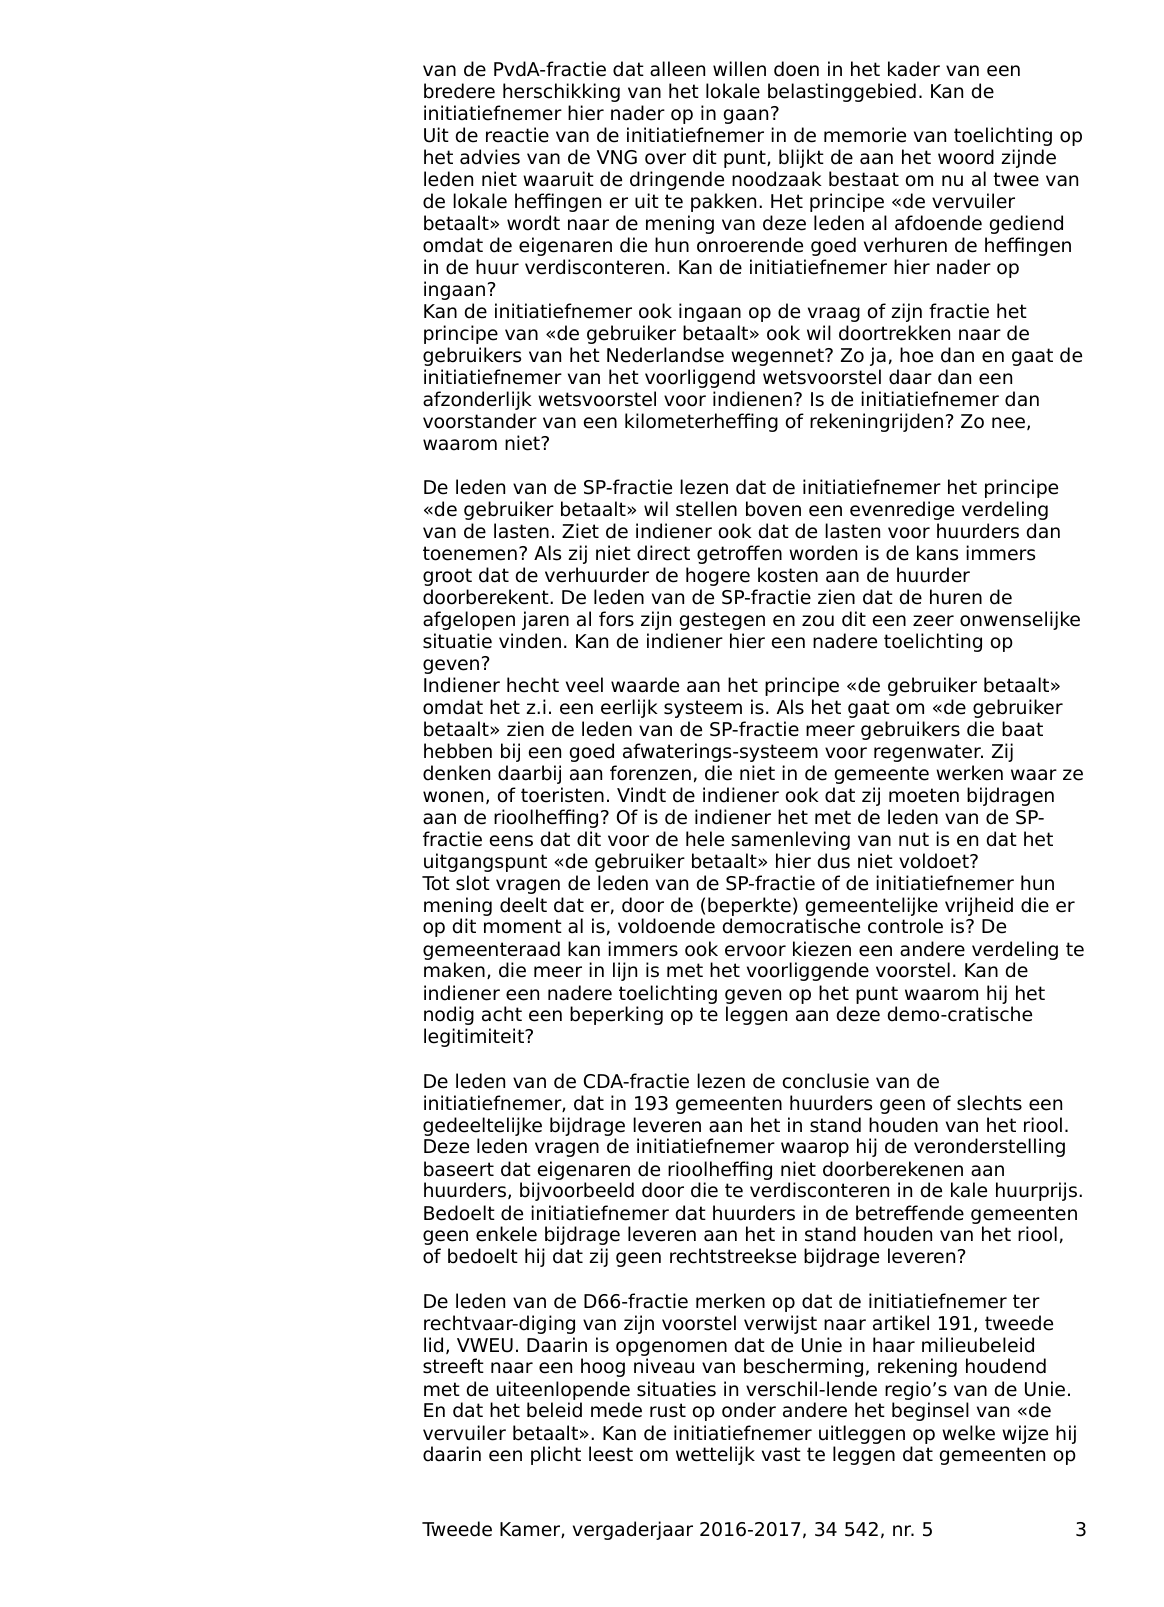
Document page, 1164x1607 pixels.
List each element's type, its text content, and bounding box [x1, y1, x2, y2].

text van de PvdA-fractie dat alleen willen doen in het kader van een bredere herschikking van het lokale belastinggebied. Kan de initiatiefnemer hier nader op in gaan? [422, 59, 1087, 125]
text De leden van de SP-fractie lezen dat de initiatiefnemer het principe «de gebruiker betaalt» wil stellen boven een evenredige verdeling van de lasten. Ziet de indiener ook dat de lasten voor huurders dan toenemen? Als zij niet direct getroffen worden is de kans immers groot dat de verhuurder de hogere kosten aan de huurder doorberekent. De leden van de SP-fractie zien dat de huren de afgelopen jaren al fors zijn gestegen en zou dit een zeer onwenselijke situatie vinden. Kan de indiener hier een nadere toelichting op geven? [422, 477, 1087, 675]
text Tot slot vragen de leden van de SP-fractie of de initiatiefnemer hun mening deelt dat er, door de (beperkte) gemeentelijke vrijheid die er op dit moment al is, voldoende democratische controle is? De gemeenteraad kan immers ook ervoor kiezen een andere verdeling te maken, die meer in lijn is met het voorliggende voorstel. Kan de indiener een nadere toelichting geven op het punt waarom hij het nodig acht een beperking op te leggen aan deze demo-cratische legitimiteit? [422, 872, 1087, 1048]
text Uit de reactie van de initiatiefnemer in de memorie van toelichting op het advies van de VNG over dit punt, blijkt de aan het woord zijnde leden niet waaruit de dringende noodzaak bestaat om nu al twee van de lokale heffingen er uit te pakken. Het principe «de vervuiler betaalt» wordt naar de mening van deze leden al afdoende gediend omdat de eigenaren die hun onroerende goed verhuren de heffingen in de huur verdisconteren. Kan de initiatiefnemer hier nader op ingaan? [422, 125, 1087, 301]
text Kan de initiatiefnemer ook ingaan op de vraag of zijn fractie het principe van «de gebruiker betaalt» ook wil doortrekken naar de gebruikers van het Nederlandse wegennet? Zo ja, hoe dan en gaat de initiatiefnemer van het voorliggend wetsvoorstel daar dan een afzonderlijk wetsvoorstel voor indienen? Is de initiatiefnemer dan voorstander van een kilometerheffing of rekeningrijden? Zo nee, waarom niet? [422, 301, 1087, 455]
text De leden van de D66-fractie merken op dat de initiatiefnemer ter rechtvaar-diging van zijn voorstel verwijst naar artikel 191, tweede lid, VWEU. Daarin is opgenomen dat de Unie in haar milieubeleid streeft naar een hoog niveau van bescherming, rekening houdend met de uiteenlopende situaties in verschil-lende regio’s van de Unie. En dat het beleid mede rust op onder andere het beginsel van «de vervuiler betaalt». Kan de initiatiefnemer uitleggen op welke wijze hij daarin een plicht leest om wettelijk vast te leggen dat gemeenten op [422, 1291, 1087, 1466]
text De leden van de CDA-fractie lezen de conclusie van de initiatiefnemer, dat in 193 gemeenten huurders geen of slechts een gedeeltelijke bijdrage leveren aan het in stand houden van het riool. Deze leden vragen de initiatiefnemer waarop hij de veronderstelling baseert dat eigenaren de rioolheffing niet doorberekenen aan huurders, bijvoorbeeld door die te verdisconteren in de kale huurprijs. Bedoelt de initiatiefnemer dat huurders in de betreffende gemeenten geen enkele bijdrage leveren aan het in stand houden van het riool, of bedoelt hij dat zij geen rechtstreekse bijdrage leveren? [422, 1071, 1087, 1268]
text Indiener hecht veel waarde aan het principe «de gebruiker betaalt» omdat het z.i. een eerlijk systeem is. Als het gaat om «de gebruiker betaalt» zien de leden van de SP-fractie meer gebruikers die baat hebben bij een goed afwaterings-systeem voor regenwater. Zij denken daarbij aan forenzen, die niet in de gemeente werken waar ze wonen, of toeristen. Vindt de indiener ook dat zij moeten bijdragen aan de rioolheffing? Of is de indiener het met de leden van de SP-fractie eens dat dit voor de hele samenleving van nut is en dat het uitgangspunt «de gebruiker betaalt» hier dus niet voldoet? [422, 675, 1087, 872]
